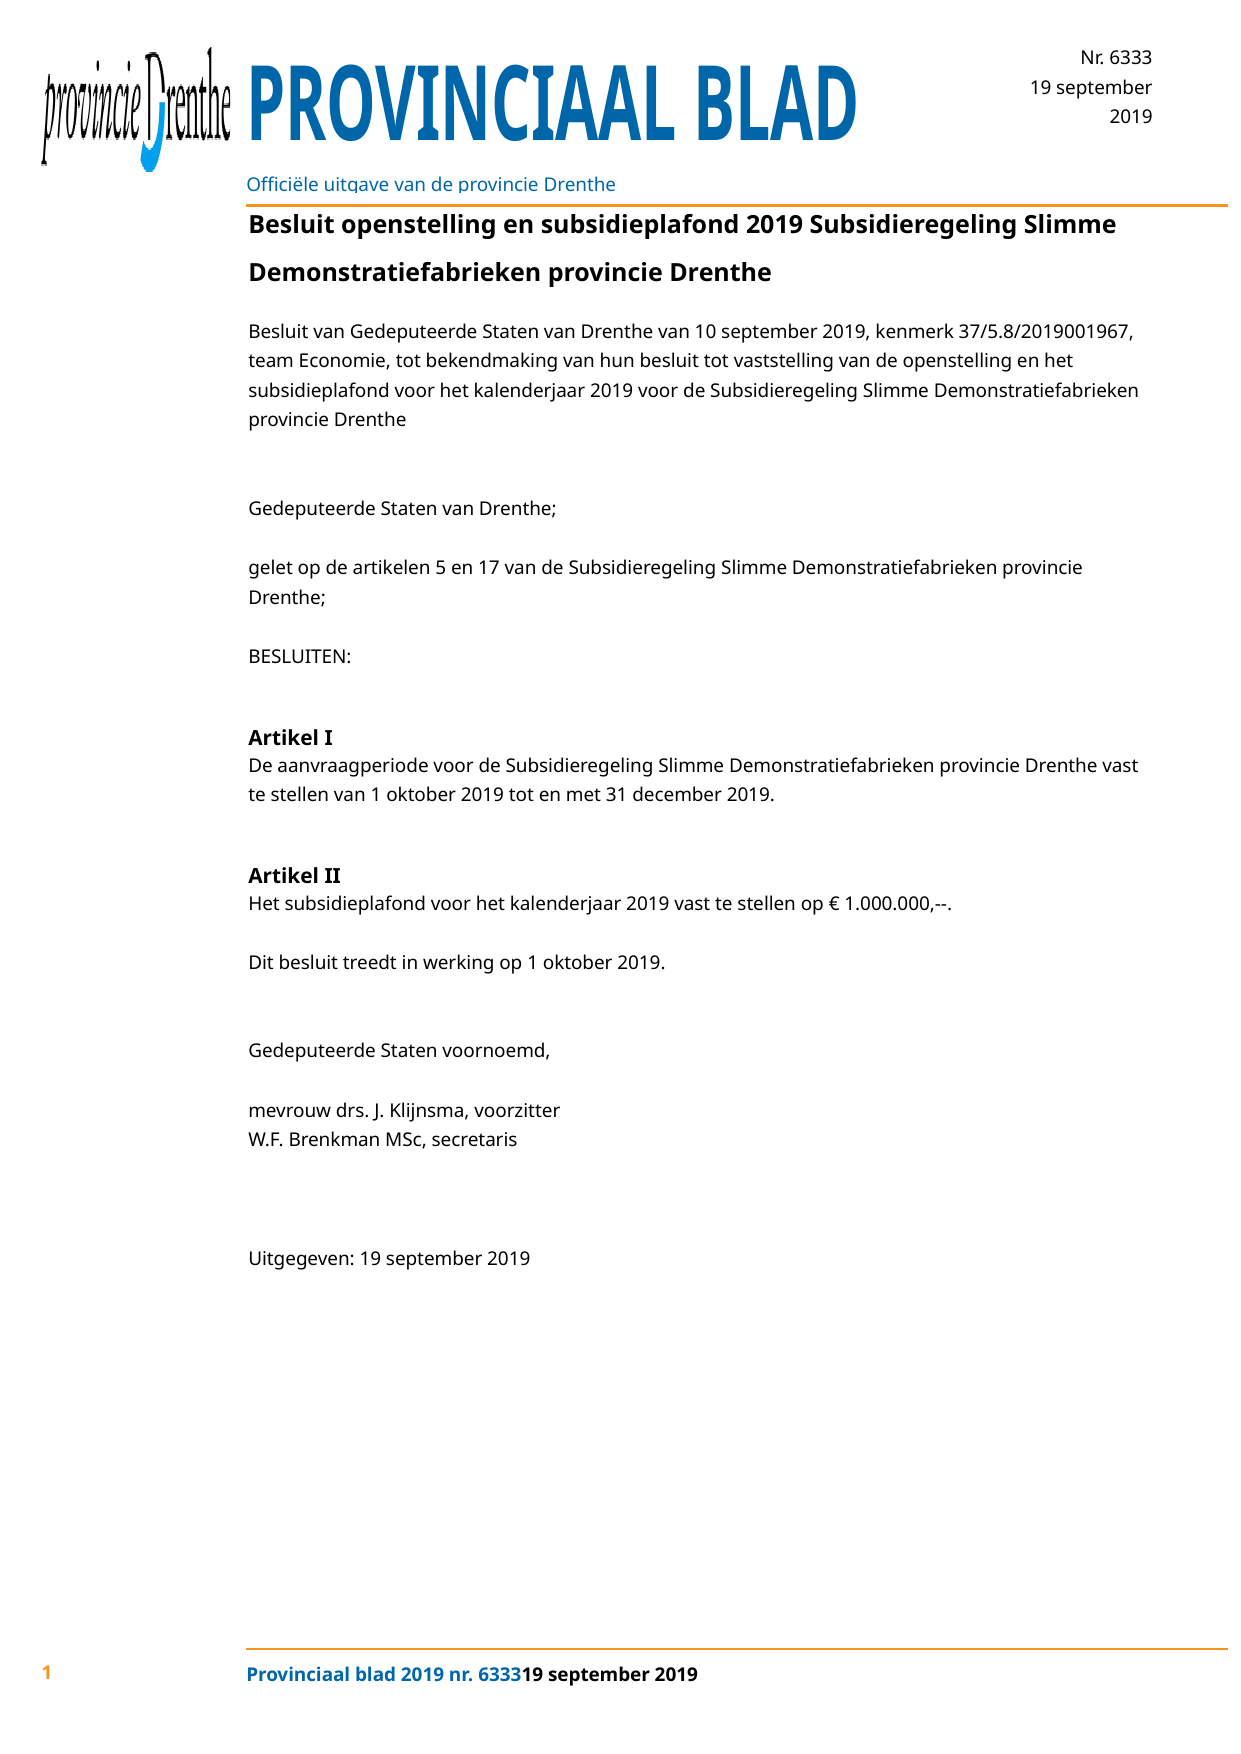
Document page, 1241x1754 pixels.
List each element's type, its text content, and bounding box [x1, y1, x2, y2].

text Uitgegeven: 19 september 2019 [248, 1245, 1152, 1271]
text BESLUITEN: [248, 643, 1152, 669]
text Besluit openstelling en subsidieplafond 2019 Subsidieregeling Slimme Demonstratiefabrieken provincie Drenthe [248, 207, 1152, 288]
text Dit besluit treedt in werking op 1 oktober 2019. [248, 949, 1152, 975]
text Artikel II [248, 861, 1152, 890]
text Het subsidieplafond voor het kalenderjaar 2019 vast te stellen op € 1.000.000,--. [248, 890, 1152, 916]
picture [41, 47, 231, 172]
text Gedeputeerde Staten van Drenthe; [248, 495, 1152, 521]
text mevrouw drs. J. Klijnsma, voorzitter [248, 1097, 1152, 1123]
text gelet op de artikelen 5 en 17 van de Subsidieregeling Slimme Demonstratiefabrieken provincie Drenthe; [248, 554, 1152, 610]
text Besluit van Gedeputeerde Staten van Drenthe van 10 september 2019, kenmerk 37/5.8/2019001967, team Economie, tot bekendmaking van hun besluit tot vaststelling van de openstelling en het subsidieplafond voor het kalenderjaar 2019 voor de Subsidieregeling Slimme Demonstratiefabrieken provincie Drenthe [248, 318, 1152, 432]
text W.F. Brenkman MSc, secretaris [248, 1126, 1152, 1152]
text De aanvraagperiode voor de Subsidieregeling Slimme Demonstratiefabrieken provincie Drenthe vast te stellen van 1 oktober 2019 tot en met 31 december 2019. [248, 752, 1152, 807]
text Gedeputeerde Staten voornoemd, [248, 1038, 1152, 1063]
text Artikel I [248, 723, 1152, 752]
